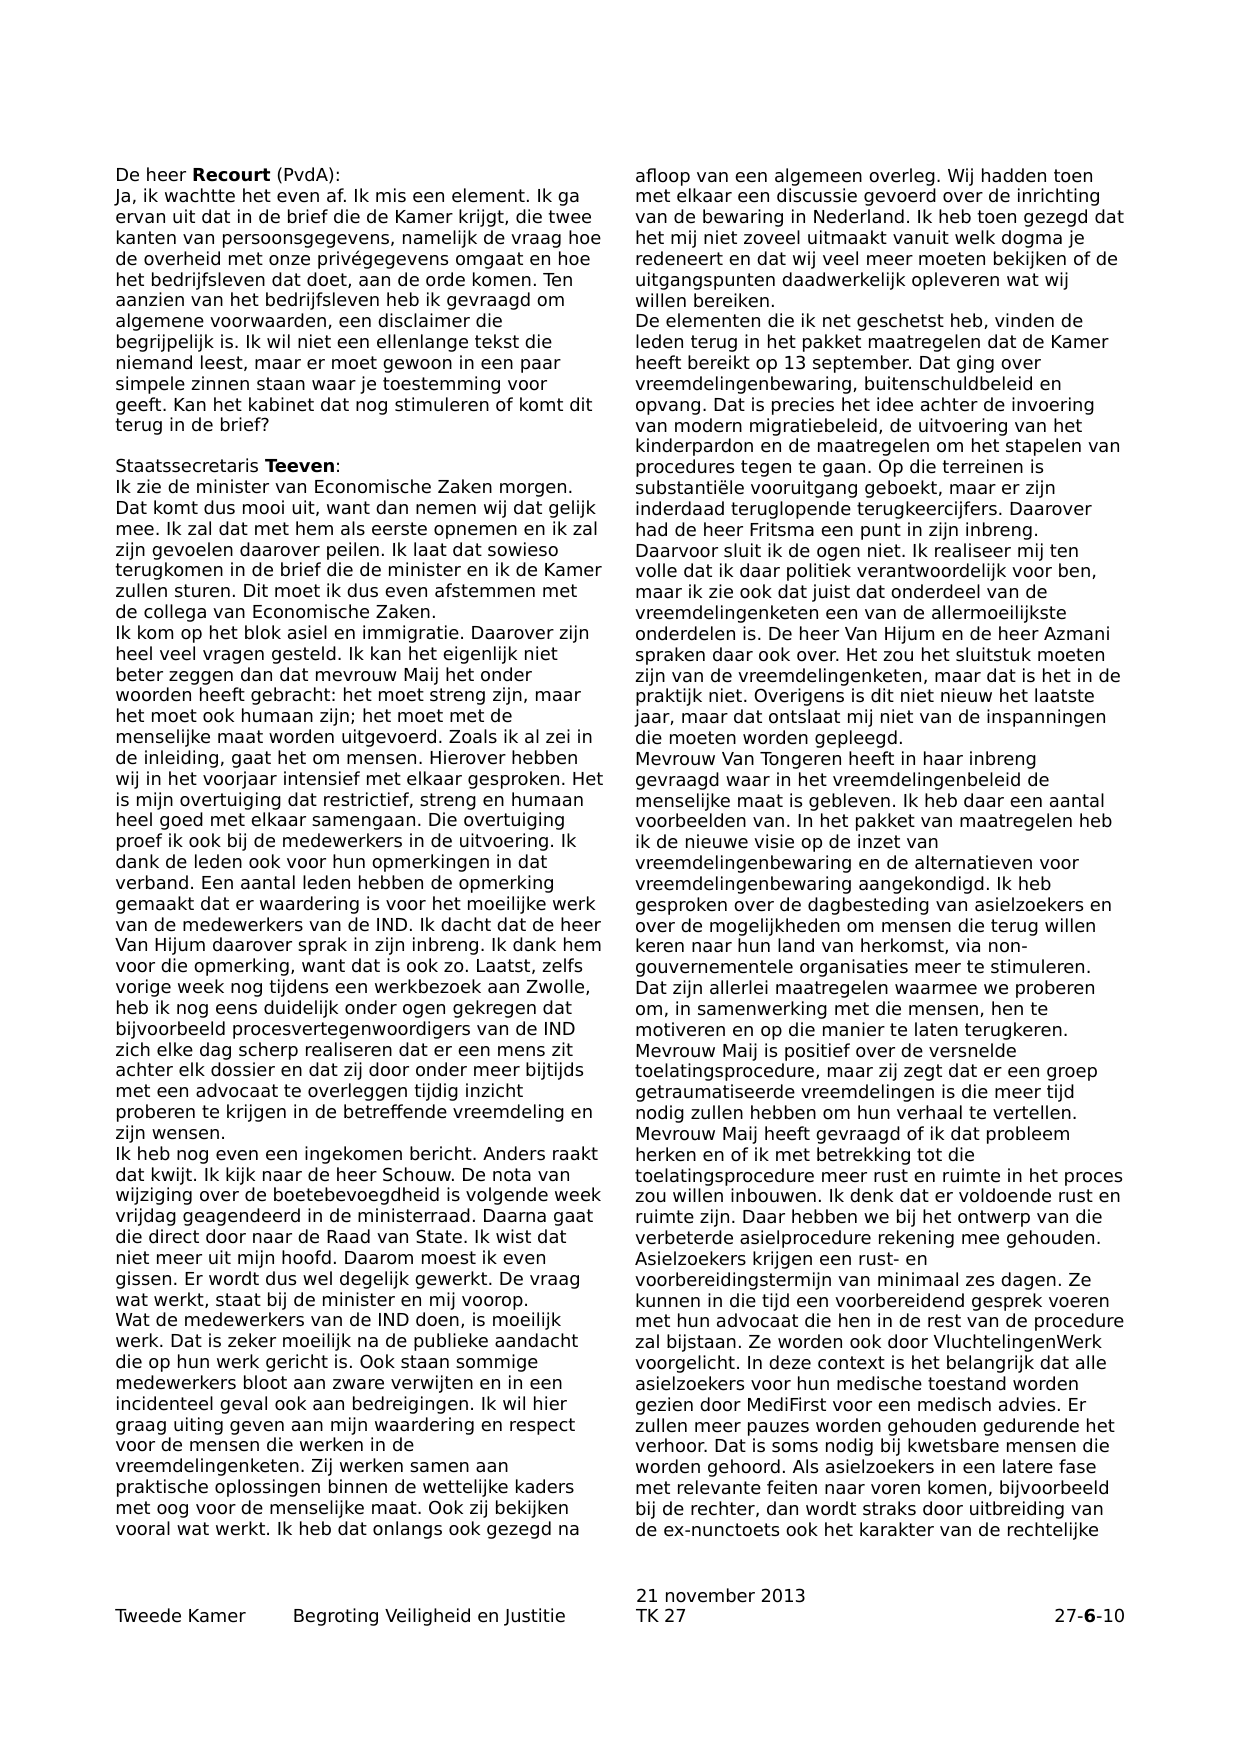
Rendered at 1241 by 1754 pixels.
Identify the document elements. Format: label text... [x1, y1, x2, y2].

text Ik zie de minister van Economische Zaken morgen. Dat komt dus mooi uit, want dan nemen wij dat gelijk mee. Ik zal dat met hem als eerste opnemen en ik zal zijn gevoelen daarover peilen. Ik laat dat sowieso terugkomen in de brief die de minister en ik de Kamer zullen sturen. Dit moet ik dus even afstemmen met de collega van Economische Zaken. [115, 477, 605, 623]
text afloop van een algemeen overleg. Wij hadden toen met elkaar een discussie gevoerd over de inrichting van de bewaring in Nederland. Ik heb toen gezegd dat het mij niet zoveel uitmaakt vanuit welk dogma je redeneert en dat wij veel meer moeten bekijken of de uitgangspunten daadwerkelijk opleveren wat wij willen bereiken. [635, 165, 1125, 311]
text De elementen die ik net geschetst heb, vinden de leden terug in het pakket maatregelen dat de Kamer heeft bereikt op 13 september. Dat ging over vreemdelingenbewaring, buitenschuldbeleid en opvang. Dat is precies het idee achter de invoering van modern migratiebeleid, de uitvoering van het kinderpardon en de maatregelen om het stapelen van procedures tegen te gaan. Op die terreinen is substantiële vooruitgang geboekt, maar er zijn inderdaad teruglopende terugkeercijfers. Daarover had de heer Fritsma een punt in zijn inbreng. Daarvoor sluit ik de ogen niet. Ik realiseer mij ten volle dat ik daar politiek verantwoordelijk voor ben, maar ik zie ook dat juist dat onderdeel van de vreemdelingenketen een van de allermoeilijkste onderdelen is. De heer Van Hijum en de heer Azmani spraken daar ook over. Het zou het sluitstuk moeten zijn van de vreemdelingenketen, maar dat is het in de praktijk niet. Overigens is dit niet nieuw het laatste jaar, maar dat ontslaat mij niet van de inspanningen die moeten worden gepleegd. [635, 311, 1125, 749]
text Mevrouw Van Tongeren heeft in haar inbreng gevraagd waar in het vreemdelingenbeleid de menselijke maat is gebleven. Ik heb daar een aantal voorbeelden van. In het pakket van maatregelen heb ik de nieuwe visie op de inzet van vreemdelingenbewaring en de alternatieven voor vreemdelingenbewaring aangekondigd. Ik heb gesproken over de dagbesteding van asielzoekers en over de mogelijkheden om mensen die terug willen keren naar hun land van herkomst, via non-gouvernementele organisaties meer te stimuleren. Dat zijn allerlei maatregelen waarmee we proberen om, in samenwerking met die mensen, hen te motiveren en op die manier te laten terugkeren. [635, 749, 1125, 1040]
text Staatssecretaris Teeven: [115, 456, 605, 477]
text De heer Recourt (PvdA): [115, 165, 605, 186]
text Ja, ik wachtte het even af. Ik mis een element. Ik ga ervan uit dat in de brief die de Kamer krijgt, die twee kanten van persoonsgegevens, namelijk de vraag hoe de overheid met onze privégegevens omgaat en hoe het bedrijfsleven dat doet, aan de orde komen. Ten aanzien van het bedrijfsleven heb ik gevraagd om algemene voorwaarden, een disclaimer die begrijpelijk is. Ik wil niet een ellenlange tekst die niemand leest, maar er moet gewoon in een paar simpele zinnen staan waar je toestemming voor geeft. Kan het kabinet dat nog stimuleren of komt dit terug in de brief? [115, 186, 605, 436]
text Mevrouw Maij is positief over de versnelde toelatingsprocedure, maar zij zegt dat er een groep getraumatiseerde vreemdelingen is die meer tijd nodig zullen hebben om hun verhaal te vertellen. Mevrouw Maij heeft gevraagd of ik dat probleem herken en of ik met betrekking tot die toelatingsprocedure meer rust en ruimte in het proces zou willen inbouwen. Ik denk dat er voldoende rust en ruimte zijn. Daar hebben we bij het ontwerp van die verbeterde asielprocedure rekening mee gehouden. Asielzoekers krijgen een rust- en voorbereidingstermijn van minimaal zes dagen. Ze kunnen in die tijd een voorbereidend gesprek voeren met hun advocaat die hen in de rest van de procedure zal bijstaan. Ze worden ook door VluchtelingenWerk voorgelicht. In deze context is het belangrijk dat alle asielzoekers voor hun medische toestand worden gezien door MediFirst voor een medisch advies. Er zullen meer pauzes worden gehouden gedurende het verhoor. Dat is soms nodig bij kwetsbare mensen die worden gehoord. Als asielzoekers in een latere fase met relevante feiten naar voren komen, bijvoorbeeld bij de rechter, dan wordt straks door uitbreiding van de ex-nunctoets ook het karakter van de rechtelijke [635, 1040, 1125, 1540]
text Ik kom op het blok asiel en immigratie. Daarover zijn heel veel vragen gesteld. Ik kan het eigenlijk niet beter zeggen dan dat mevrouw Maij het onder woorden heeft gebracht: het moet streng zijn, maar het moet ook humaan zijn; het moet met de menselijke maat worden uitgevoerd. Zoals ik al zei in de inleiding, gaat het om mensen. Hierover hebben wij in het voorjaar intensief met elkaar gesproken. Het is mijn overtuiging dat restrictief, streng en humaan heel goed met elkaar samengaan. Die overtuiging proef ik ook bij de medewerkers in de uitvoering. Ik dank de leden ook voor hun opmerkingen in dat verband. Een aantal leden hebben de opmerking gemaakt dat er waardering is voor het moeilijke werk van de medewerkers van de IND. Ik dacht dat de heer Van Hijum daarover sprak in zijn inbreng. Ik dank hem voor die opmerking, want dat is ook zo. Laatst, zelfs vorige week nog tijdens een werkbezoek aan Zwolle, heb ik nog eens duidelijk onder ogen gekregen dat bijvoorbeeld procesvertegenwoordigers van de IND zich elke dag scherp realiseren dat er een mens zit achter elk dossier en dat zij door onder meer bijtijds met een advocaat te overleggen tijdig inzicht proberen te krijgen in de betreffende vreemdeling en zijn wensen. [115, 623, 605, 1143]
text Ik heb nog even een ingekomen bericht. Anders raakt dat kwijt. Ik kijk naar de heer Schouw. De nota van wijziging over de boetebevoegdheid is volgende week vrijdag geagendeerd in de ministerraad. Daarna gaat die direct door naar de Raad van State. Ik wist dat niet meer uit mijn hoofd. Daarom moest ik even gissen. Er wordt dus wel degelijk gewerkt. De vraag wat werkt, staat bij de minister en mij voorop. [115, 1143, 605, 1310]
text Wat de medewerkers van de IND doen, is moeilijk werk. Dat is zeker moeilijk na de publieke aandacht die op hun werk gericht is. Ook staan sommige medewerkers bloot aan zware verwijten en in een incidenteel geval ook aan bedreigingen. Ik wil hier graag uiting geven aan mijn waardering en respect voor de mensen die werken in de vreemdelingenketen. Zij werken samen aan praktische oplossingen binnen de wettelijke kaders met oog voor de menselijke maat. Ook zij bekijken vooral wat werkt. Ik heb dat onlangs ook gezegd na [115, 1310, 605, 1539]
